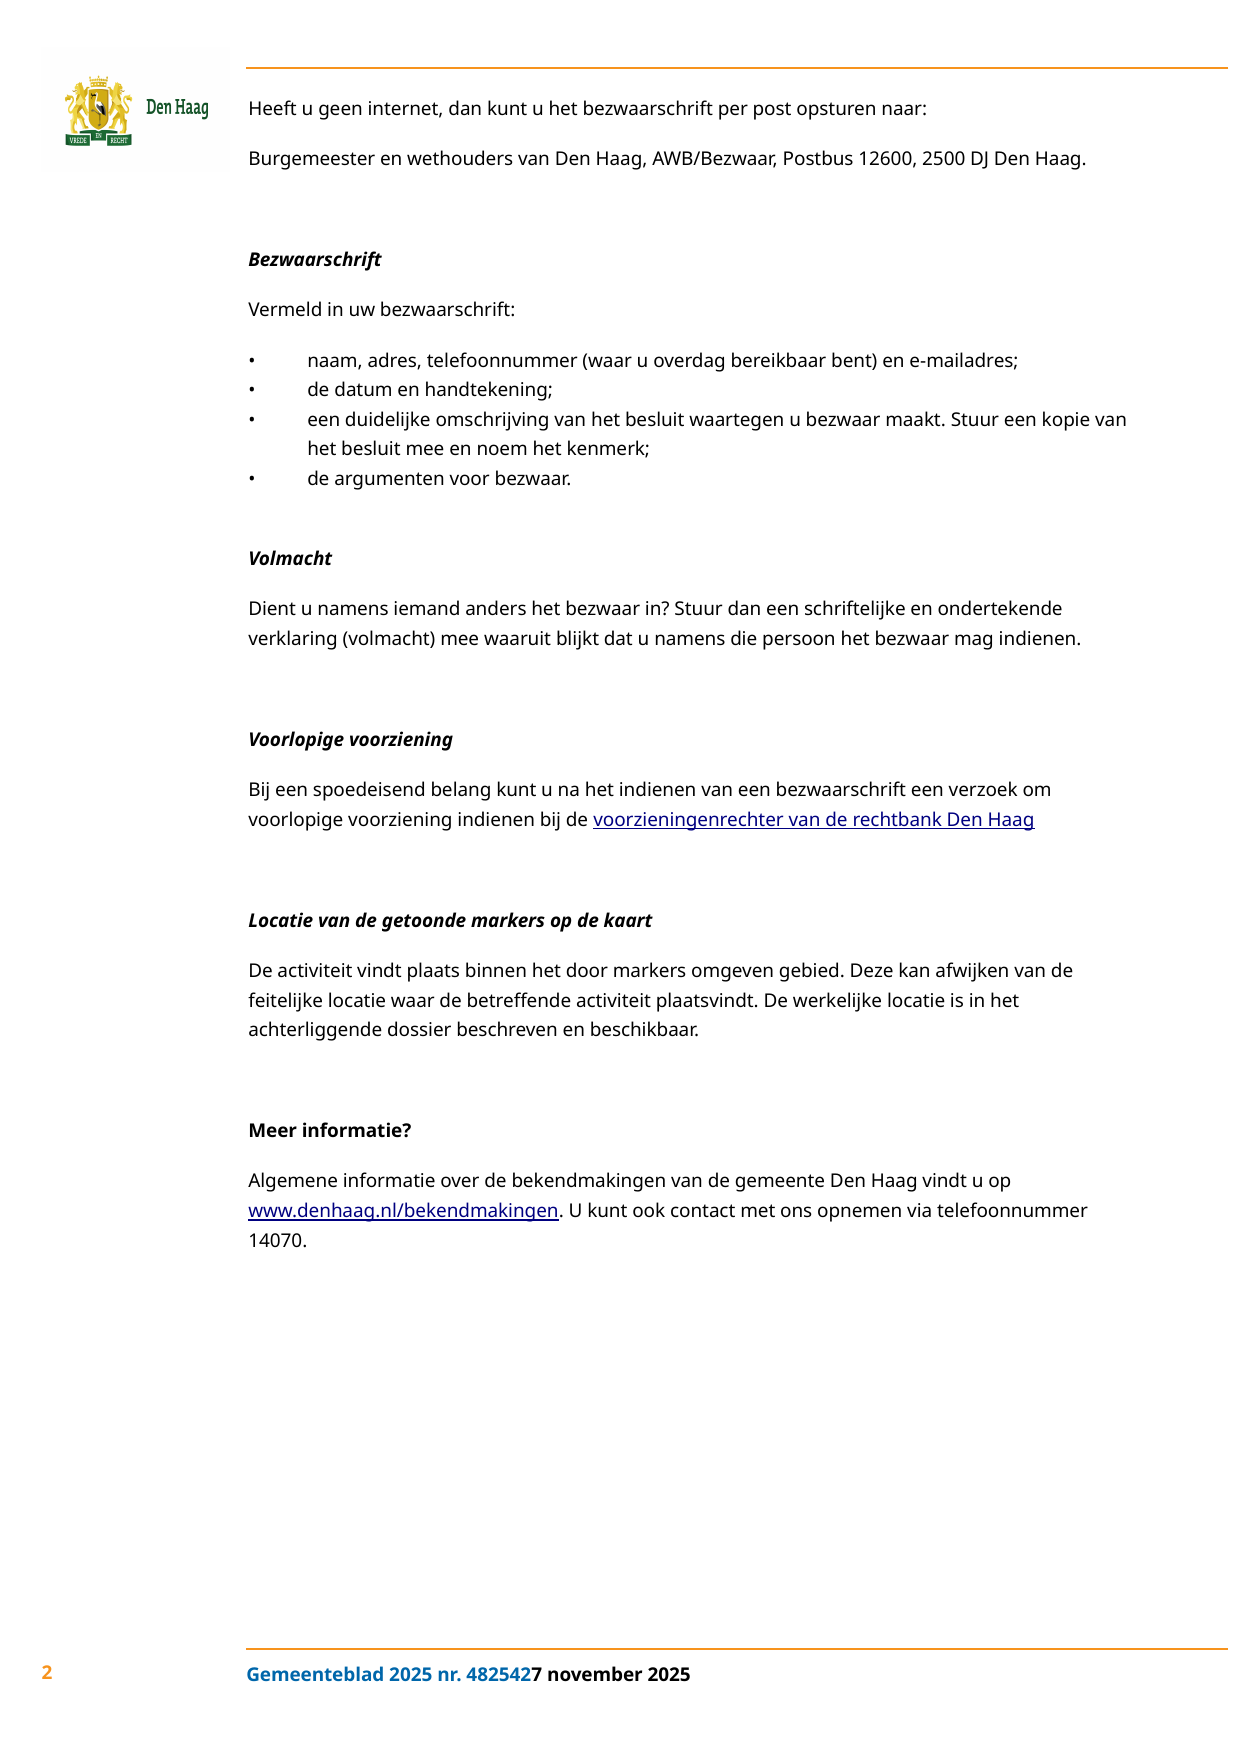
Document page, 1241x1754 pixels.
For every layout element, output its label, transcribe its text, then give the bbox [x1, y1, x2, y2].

list een duidelijke omschrijving van het besluit waartegen u bezwaar maakt. Stuur een kopie van het besluit mee en noem het kenmerk; [248, 406, 1152, 461]
text Volmacht [248, 545, 1152, 571]
text Locatie van de getoonde markers op de kaart [248, 907, 1152, 933]
text Bij een spoedeisend belang kunt u na het indienen van een bezwaarschrift een verzoek om voorlopige voorziening indienen bij de voorzieningenrechter van de rechtbank Den Haag [248, 776, 1152, 832]
text Meer informatie? [248, 1117, 1152, 1143]
text Vermeld in uw bezwaarschrift: [248, 296, 1152, 322]
list de datum en handtekening; [248, 376, 1152, 402]
text Dient u namens iemand anders het bezwaar in? Stuur dan een schriftelijke en ondertekende verklaring (volmacht) mee waaruit blijkt dat u namens die persoon het bezwaar mag indienen. [248, 596, 1152, 651]
text De activiteit vindt plaats binnen het door markers omgeven gebied. Deze kan afwijken van de feitelijke locatie waar de betreffende activiteit plaatsvindt. De werkelijke locatie is in het achterliggende dossier beschreven en beschikbaar. [248, 957, 1152, 1042]
text Voorlopige voorziening [248, 726, 1152, 752]
text Algemene informatie over de bekendmakingen van de gemeente Den Haag vindt u op www.denhaag.nl/bekendmakingen. U kunt ook contact met ons opnemen via telefoonnummer 14070. [248, 1168, 1152, 1253]
picture [41, 47, 231, 172]
list naam, adres, telefoonnummer (waar u overdag bereikbaar bent) en e-mailadres; [248, 347, 1152, 373]
text Heeft u geen internet, dan kunt u het bezwaarschrift per post opsturen naar: [248, 95, 1152, 121]
text Burgemeester en wethouders van Den Haag, AWB/Bezwaar, Postbus 12600, 2500 DJ Den Haag. [248, 145, 1152, 171]
list de argumenten voor bezwaar. [248, 465, 1152, 491]
text Bezwaarschrift [248, 246, 1152, 272]
